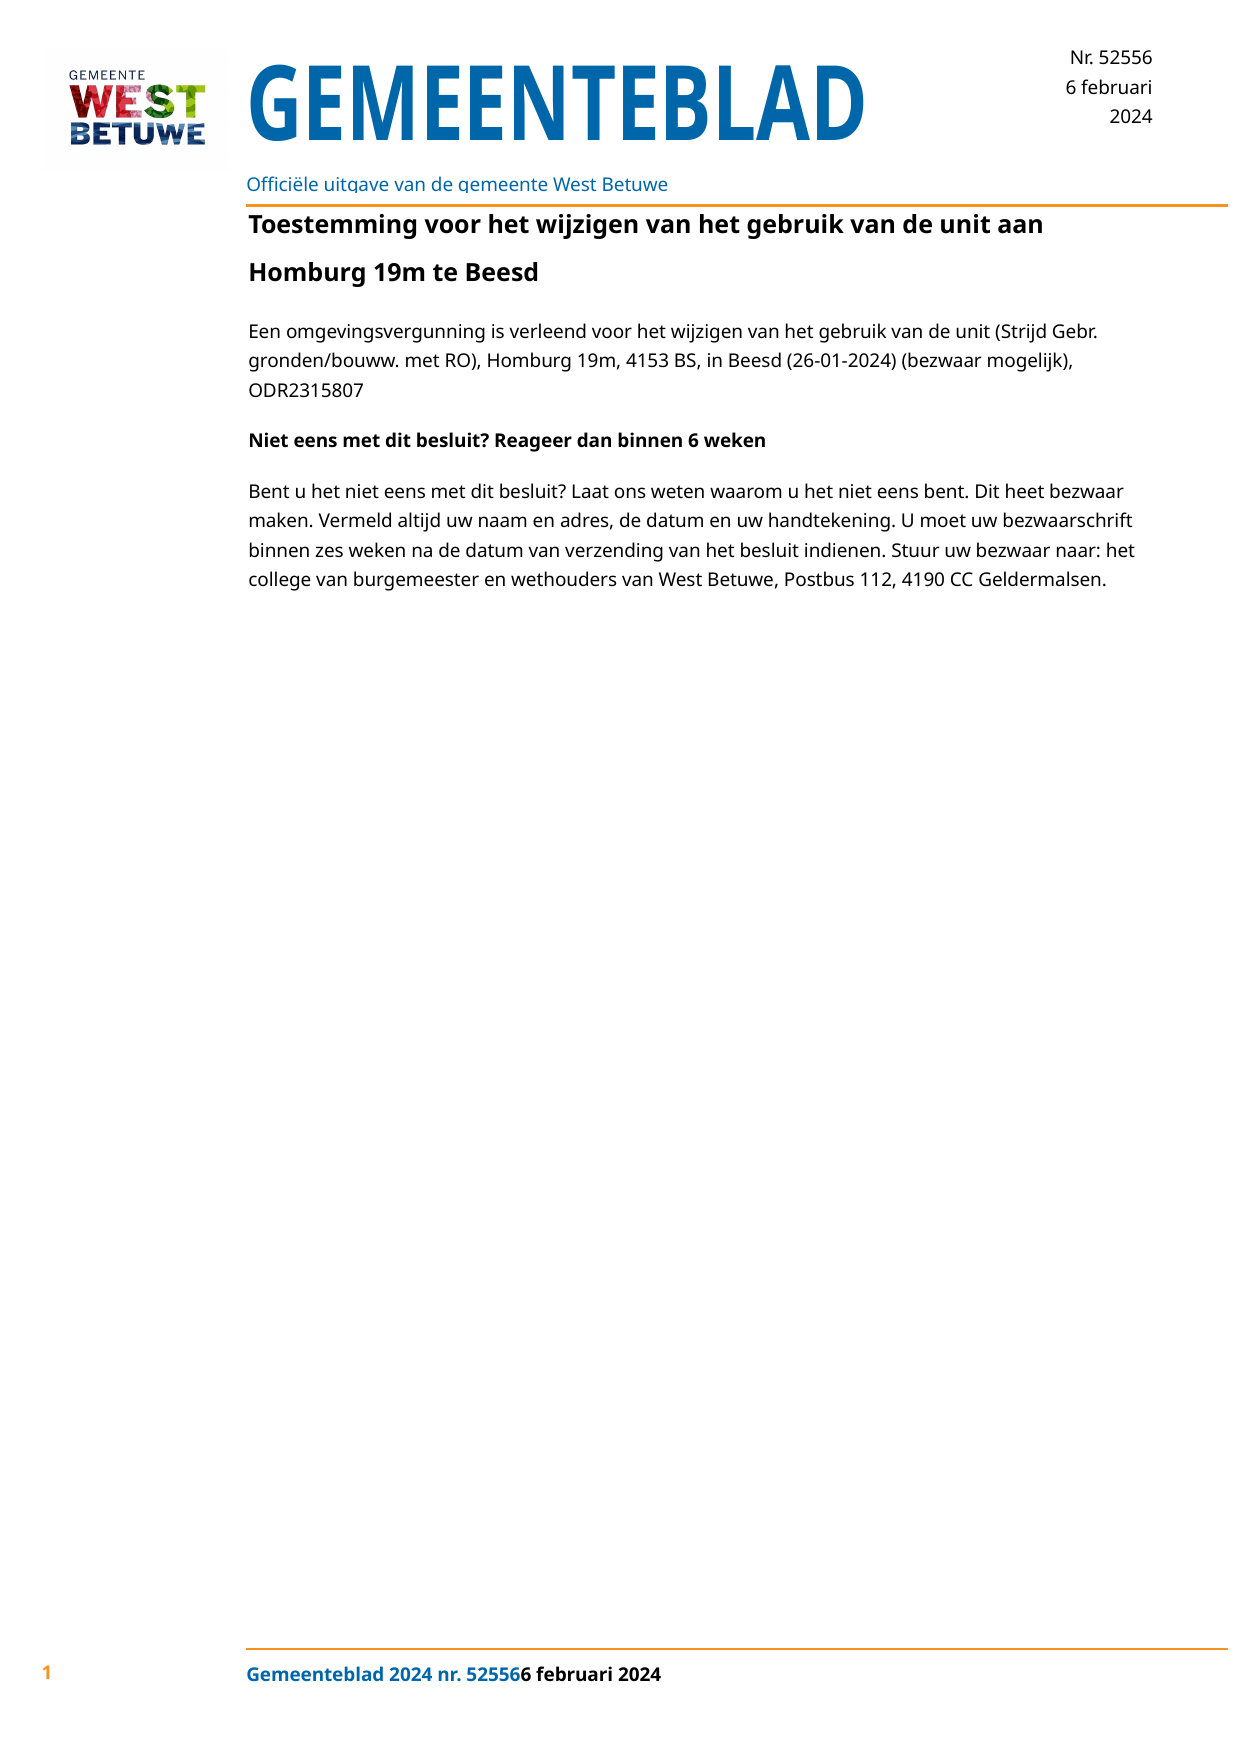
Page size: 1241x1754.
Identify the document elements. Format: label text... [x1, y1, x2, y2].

picture [41, 47, 231, 172]
text Een omgevingsvergunning is verleend voor het wijzigen van het gebruik van de unit (Strijd Gebr. gronden/bouww. met RO), Homburg 19m, 4153 BS, in Beesd (26-01-2024) (bezwaar mogelijk), ODR2315807 [248, 318, 1152, 403]
text Toestemming voor het wijzigen van het gebruik van de unit aan Homburg 19m te Beesd [248, 207, 1152, 288]
text Niet eens met dit besluit? Reageer dan binnen 6 weken [248, 427, 1152, 453]
text Bent u het niet eens met dit besluit? Laat ons weten waarom u het niet eens bent. Dit heet bezwaar maken. Vermeld altijd uw naam en adres, de datum en uw handtekening. U moet uw bezwaarschrift binnen zes weken na de datum van verzending van het besluit indienen. Stuur uw bezwaar naar: het college van burgemeester en wethouders van West Betuwe, Postbus 112, 4190 CC Geldermalsen. [248, 478, 1152, 592]
